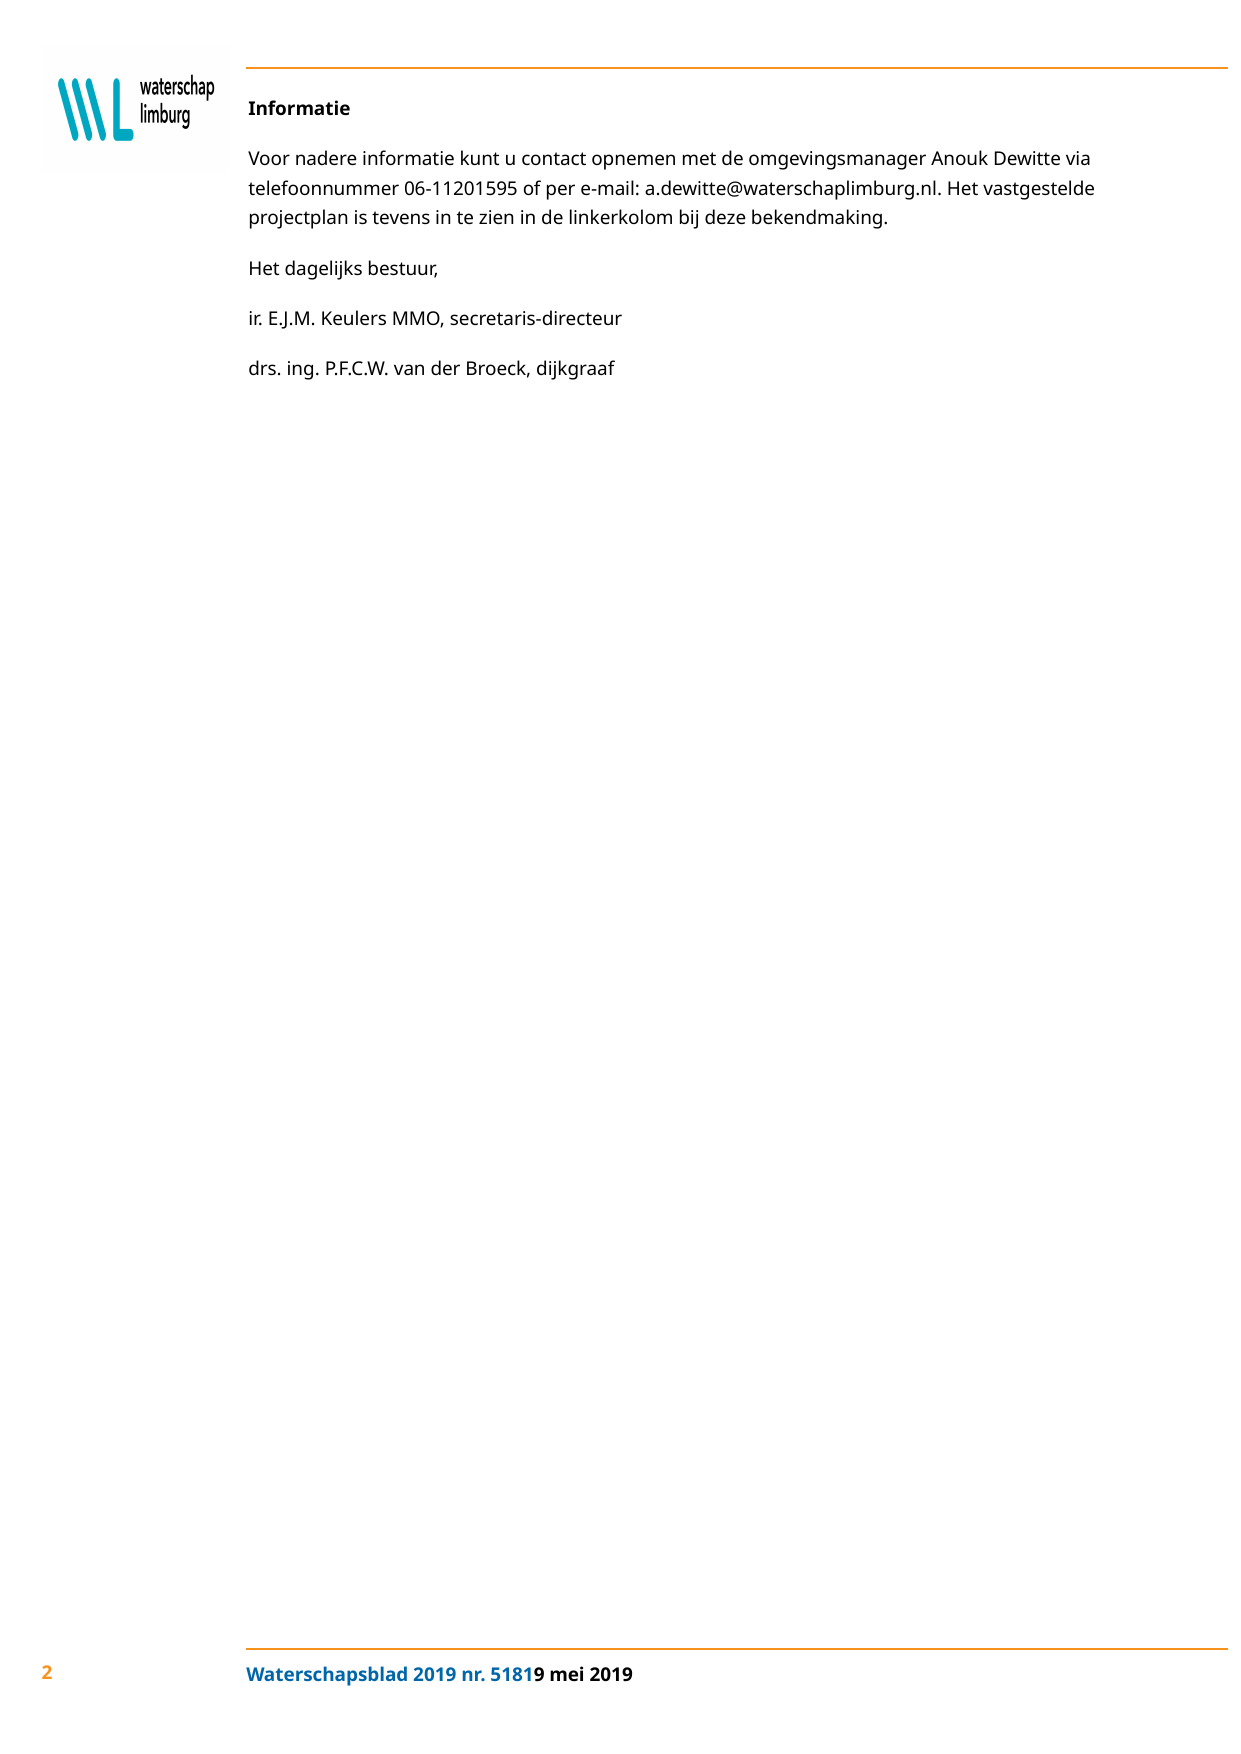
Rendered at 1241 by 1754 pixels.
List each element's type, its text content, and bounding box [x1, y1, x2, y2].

text ir. E.J.M. Keulers MMO, secretaris-directeur [248, 305, 1152, 331]
picture [41, 47, 231, 172]
text Voor nadere informatie kunt u contact opnemen met de omgevingsmanager Anouk Dewitte via telefoonnummer 06-11201595 of per e-mail: a.dewitte@waterschaplimburg.nl. Het vastgestelde projectplan is tevens in te zien in de linkerkolom bij deze bekendmaking. [248, 145, 1152, 230]
text Het dagelijks bestuur, [248, 255, 1152, 281]
text Informatie [248, 95, 1152, 121]
text drs. ing. P.F.C.W. van der Broeck, dijkgraaf [248, 356, 1152, 381]
